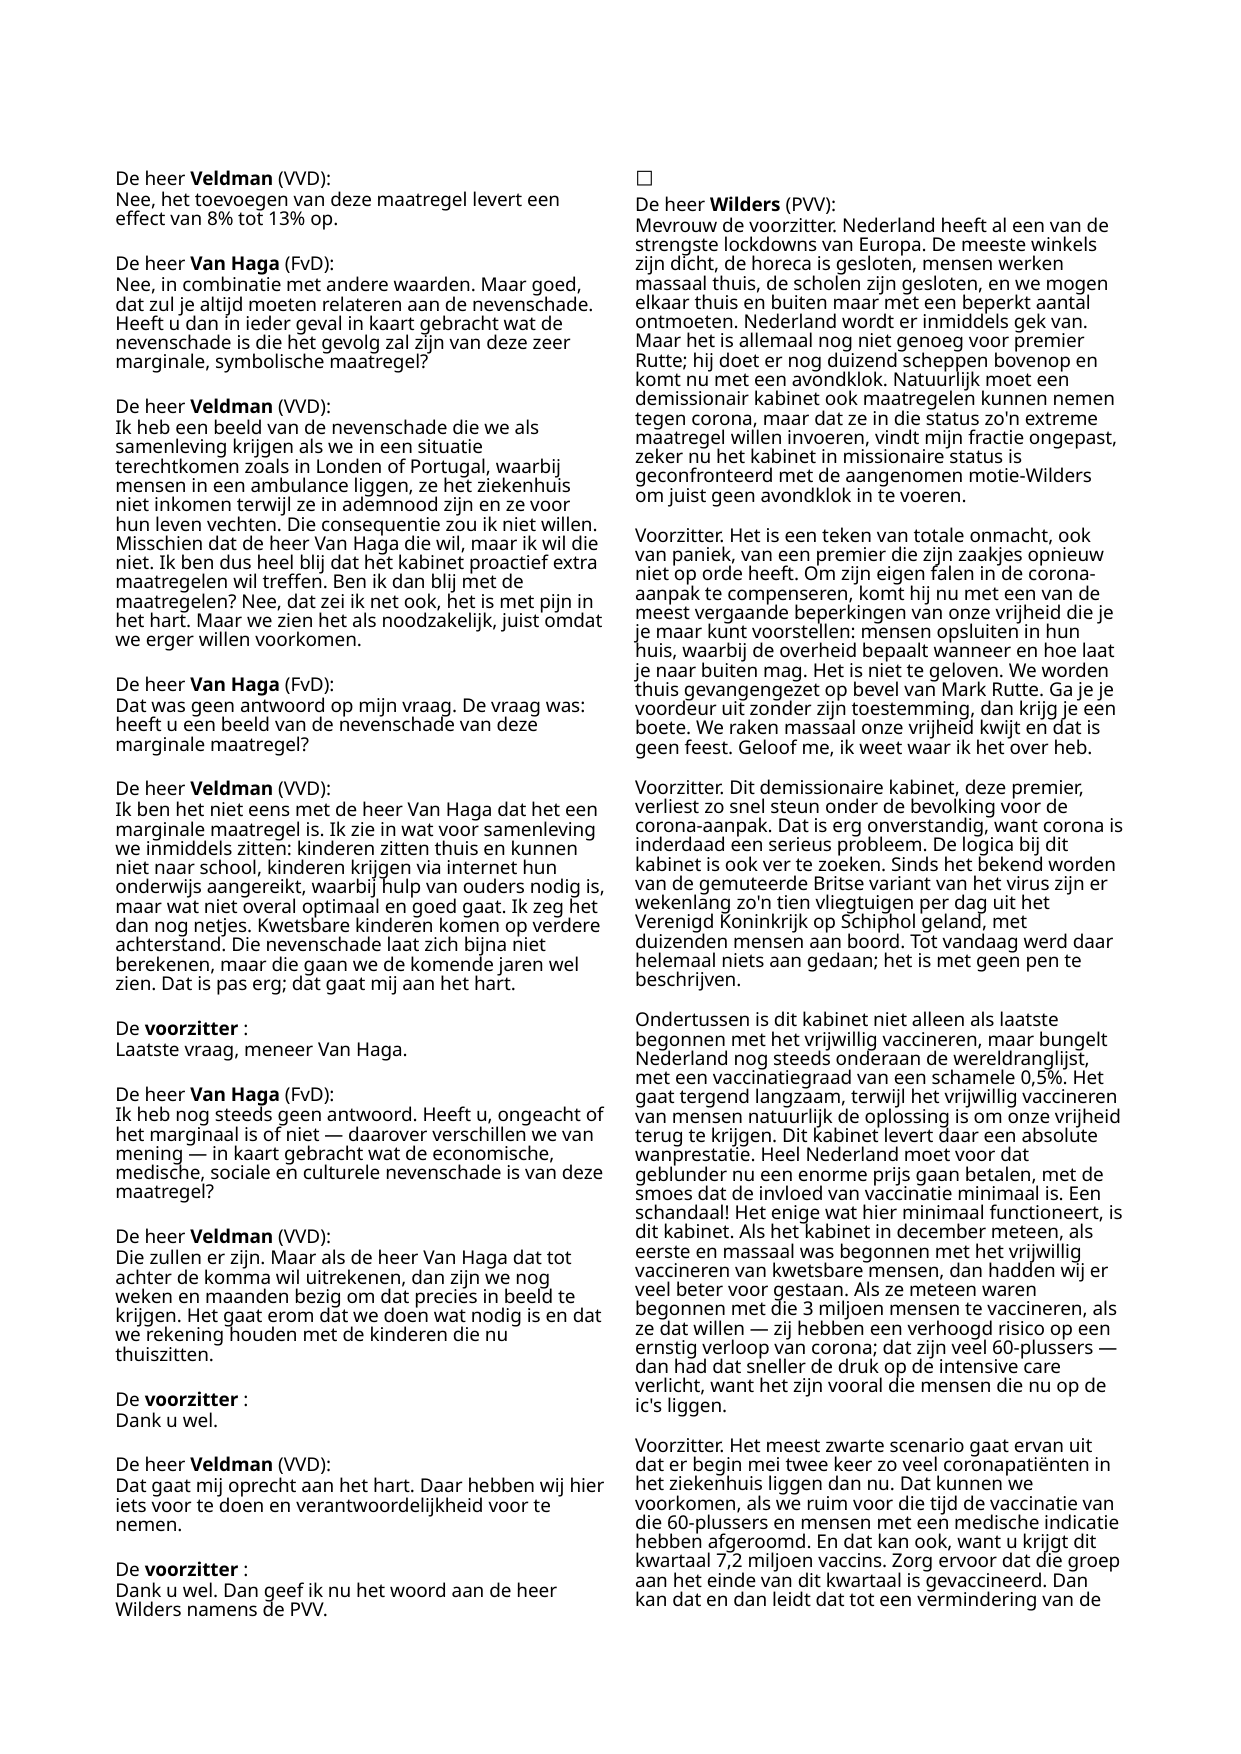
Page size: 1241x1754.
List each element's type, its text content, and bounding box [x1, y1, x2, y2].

text De heer Veldman (VVD): [115, 165, 605, 191]
text Ik ben het niet eens met de heer Van Haga dat het een marginale maatregel is. Ik zie in wat voor samenleving we inmiddels zitten: kinderen zitten thuis en kunnen niet naar school, kinderen krijgen via internet hun onderwijs aangereikt, waarbij hulp van ouders nodig is, maar wat niet overal optimaal en goed gaat. Ik zeg het dan nog netjes. Kwetsbare kinderen komen op verdere achterstand. Die nevenschade laat zich bijna niet berekenen, maar die gaan we de komende jaren wel zien. Dat is pas erg; dat gaat mij aan het hart. [115, 801, 605, 994]
text De heer Van Haga (FvD): [115, 1081, 605, 1106]
text Voorzitter. Het meest zwarte scenario gaat ervan uit dat er begin mei twee keer zo veel coronapatiënten in het ziekenhuis liggen dan nu. Dat kunnen we voorkomen, als we ruim voor die tijd de vaccinatie van die 60-plussers en mensen met een medische indicatie hebben afgeroomd. En dat kan ook, want u krijgt dit kwartaal 7,2 miljoen vaccins. Zorg ervoor dat die groep aan het einde van dit kwartaal is gevaccineerd. Dan kan dat en dan leidt dat tot een vermindering van de [635, 1437, 1125, 1610]
text Voorzitter. Het is een teken van totale onmacht, ook van paniek, van een premier die zijn zaakjes opnieuw niet op orde heeft. Om zijn eigen falen in de corona-aanpak te compenseren, komt hij nu met een van de meest vergaande beperkingen van onze vrijheid die je je maar kunt voorstellen: mensen opsluiten in hun huis, waarbij de overheid bepaalt wanneer en hoe laat je naar buiten mag. Het is niet te geloven. We worden thuis gevangengezet op bevel van Mark Rutte. Ga je je voordeur uit zonder zijn toestemming, dan krijg je een boete. We raken massaal onze vrijheid kwijt en dat is geen feest. Geloof me, ik weet waar ik het over heb. [635, 527, 1125, 758]
text Dank u wel. Dan geef ik nu het woord aan de heer Wilders namens de PVV. [115, 1582, 605, 1620]
text Ik heb nog steeds geen antwoord. Heeft u, ongeacht of het marginaal is of niet — daarover verschillen we van mening — in kaart gebracht wat de economische, medische, sociale en culturele nevenschade is van deze maatregel? [115, 1106, 605, 1203]
text Die zullen er zijn. Maar als de heer Van Haga dat tot achter de komma wil uitrekenen, dan zijn we nog weken en maanden bezig om dat precies in beeld te krijgen. Het gaat erom dat we doen wat nodig is en dat we rekening houden met de kinderen die nu thuiszitten. [115, 1249, 605, 1365]
text Dat was geen antwoord op mijn vraag. De vraag was: heeft u een beeld van de nevenschade van deze marginale maatregel? [115, 697, 605, 755]
text Dat gaat mij oprecht aan het hart. Daar hebben wij hier iets voor te doen en verantwoordelijkheid voor te nemen. [115, 1477, 605, 1535]
text De heer Van Haga (FvD): [115, 251, 605, 276]
text De heer Veldman (VVD): [115, 393, 605, 419]
text De heer Van Haga (FvD): [115, 671, 605, 697]
text De heer Veldman (VVD): [115, 776, 605, 801]
text Ondertussen is dit kabinet niet alleen als laatste begonnen met het vrijwillig vaccineren, maar bungelt Nederland nog steeds onderaan de wereldranglijst, met een vaccinatiegraad van een schamele 0,5%. Het gaat tergend langzaam, terwijl het vrijwillig vaccineren van mensen natuurlijk de oplossing is om onze vrijheid terug te krijgen. Dit kabinet levert daar een absolute wanprestatie. Heel Nederland moet voor dat geblunder nu een enorme prijs gaan betalen, met de smoes dat de invloed van vaccinatie minimaal is. Een schandaal! Het enige wat hier minimaal functioneert, is dit kabinet. Als het kabinet in december meteen, als eerste en massaal was begonnen met het vrijwillig vaccineren van kwetsbare mensen, dan hadden wij er veel beter voor gestaan. Als ze meteen waren begonnen met die 3 miljoen mensen te vaccineren, als ze dat willen — zij hebben een verhoogd risico op een ernstig verloop van corona; dat zijn veel 60-plussers — dan had dat sneller de druk op de intensive care verlicht, want het zijn vooral die mensen die nu op de ic's liggen. [635, 1011, 1125, 1416]
text De heer Wilders (PVV): [635, 191, 1125, 217]
text ⬜ [635, 165, 1125, 191]
text De heer Veldman (VVD): [115, 1452, 605, 1477]
text Voorzitter. Dit demissionaire kabinet, deze premier, verliest zo snel steun onder de bevolking voor de corona-aanpak. Dat is erg onverstandig, want corona is inderdaad een serieus probleem. De logica bij dit kabinet is ook ver te zoeken. Sinds het bekend worden van de gemuteerde Britse variant van het virus zijn er wekenlang zo'n tien vliegtuigen per dag uit het Verenigd Koninkrijk op Schiphol geland, met duizenden mensen aan boord. Tot vandaag werd daar helemaal niets aan gedaan; het is met geen pen te beschrijven. [635, 779, 1125, 991]
text Ik heb een beeld van de nevenschade die we als samenleving krijgen als we in een situatie terechtkomen zoals in Londen of Portugal, waarbij mensen in een ambulance liggen, ze het ziekenhuis niet inkomen terwijl ze in ademnood zijn en ze voor hun leven vechten. Die consequentie zou ik niet willen. Misschien dat de heer Van Haga die wil, maar ik wil die niet. Ik ben dus heel blij dat het kabinet proactief extra maatregelen wil treffen. Ben ik dan blij met de maatregelen? Nee, dat zei ik net ook, het is met pijn in het hart. Maar we zien het als noodzakelijk, juist omdat we erger willen voorkomen. [115, 419, 605, 650]
text De voorzitter : [115, 1556, 605, 1582]
text Mevrouw de voorzitter. Nederland heeft al een van de strengste lockdowns van Europa. De meeste winkels zijn dicht, de horeca is gesloten, mensen werken massaal thuis, de scholen zijn gesloten, en we mogen elkaar thuis en buiten maar met een beperkt aantal ontmoeten. Nederland wordt er inmiddels gek van. Maar het is allemaal nog niet genoeg voor premier Rutte; hij doet er nog duizend scheppen bovenop en komt nu met een avondklok. Natuurlijk moet een demissionair kabinet ook maatregelen kunnen nemen tegen corona, maar dat ze in die status zo'n extreme maatregel willen invoeren, vindt mijn fractie ongepast, zeker nu het kabinet in missionaire status is geconfronteerd met de aangenomen motie-Wilders om juist geen avondklok in te voeren. [635, 217, 1125, 506]
text Dank u wel. [115, 1412, 605, 1431]
text Nee, het toevoegen van deze maatregel levert een effect van 8% tot 13% op. [115, 191, 605, 230]
text De heer Veldman (VVD): [115, 1224, 605, 1249]
text Laatste vraag, meneer Van Haga. [115, 1041, 605, 1060]
text De voorzitter : [115, 1015, 605, 1041]
text Nee, in combinatie met andere waarden. Maar goed, dat zul je altijd moeten relateren aan de nevenschade. Heeft u dan in ieder geval in kaart gebracht wat de nevenschade is die het gevolg zal zijn van deze zeer marginale, symbolische maatregel? [115, 276, 605, 373]
text De voorzitter : [115, 1386, 605, 1412]
